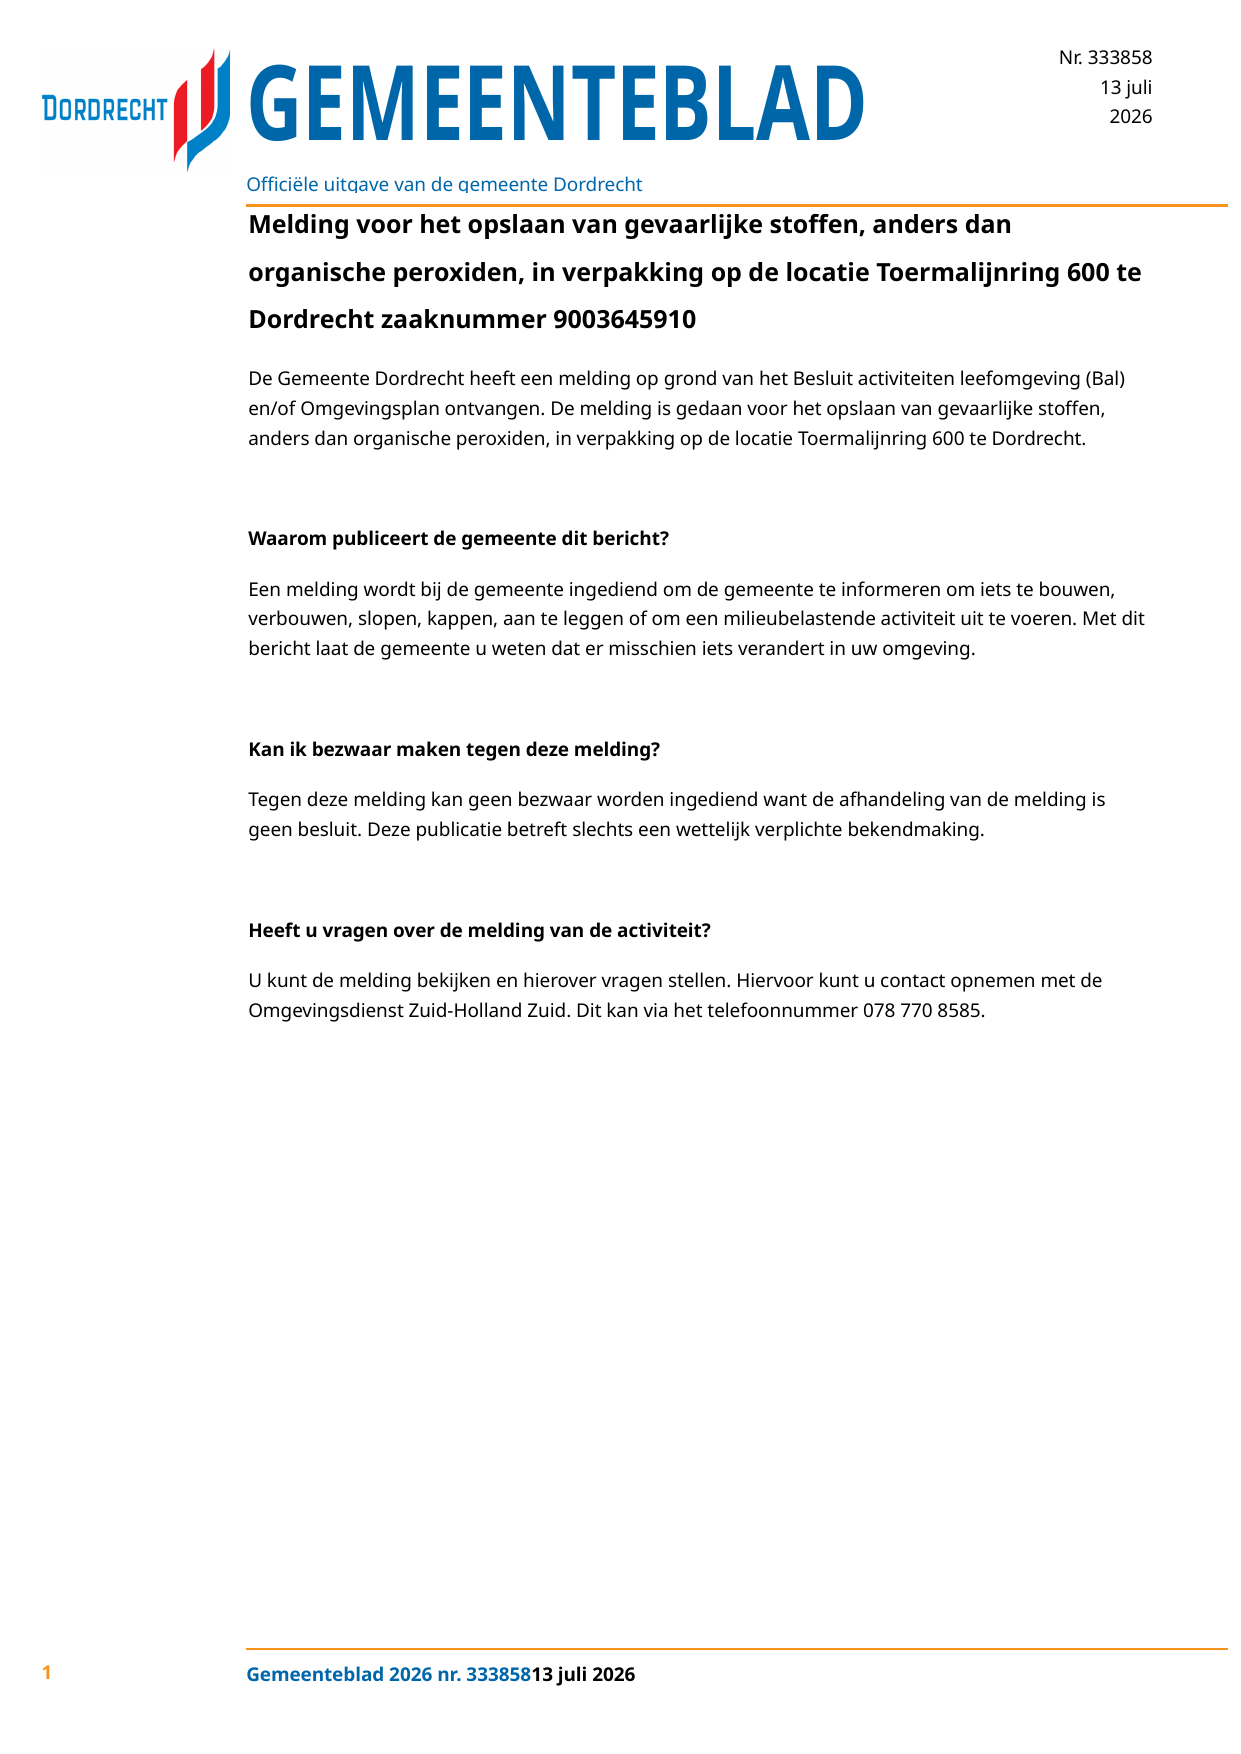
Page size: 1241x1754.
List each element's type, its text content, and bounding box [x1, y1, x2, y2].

text U kunt de melding bekijken en hierover vragen stellen. Hiervoor kunt u contact opnemen met de Omgevingsdienst Zuid-Holland Zuid. Dit kan via het telefoonnummer 078 770 8585. [248, 967, 1152, 1022]
text Tegen deze melding kan geen bezwaar worden ingediend want de afhandeling van de melding is geen besluit. Deze publicatie betreft slechts een wettelijk verplichte bekendmaking. [248, 786, 1152, 842]
text Heeft u vragen over de melding van de activiteit? [248, 917, 1152, 942]
picture [41, 47, 231, 172]
text Waarom publiceert de gemeente dit bericht? [248, 526, 1152, 551]
text Een melding wordt bij de gemeente ingediend om de gemeente te informeren om iets te bouwen, verbouwen, slopen, kappen, aan te leggen of om een milieubelastende activiteit uit te voeren. Met dit bericht laat de gemeente u weten dat er misschien iets verandert in uw omgeving. [248, 576, 1152, 661]
text Melding voor het opslaan van gevaarlijke stoffen, anders dan organische peroxiden, in verpakking op de locatie Toermalijnring 600 te Dordrecht zaaknummer 9003645910 [248, 207, 1152, 336]
text Kan ik bezwaar maken tegen deze melding? [248, 736, 1152, 762]
text De Gemeente Dordrecht heeft een melding op grond van het Besluit activiteiten leefomgeving (Bal) en/of Omgevingsplan ontvangen. De melding is gedaan voor het opslaan van gevaarlijke stoffen, anders dan organische peroxiden, in verpakking op de locatie Toermalijnring 600 te Dordrecht. [248, 366, 1152, 450]
